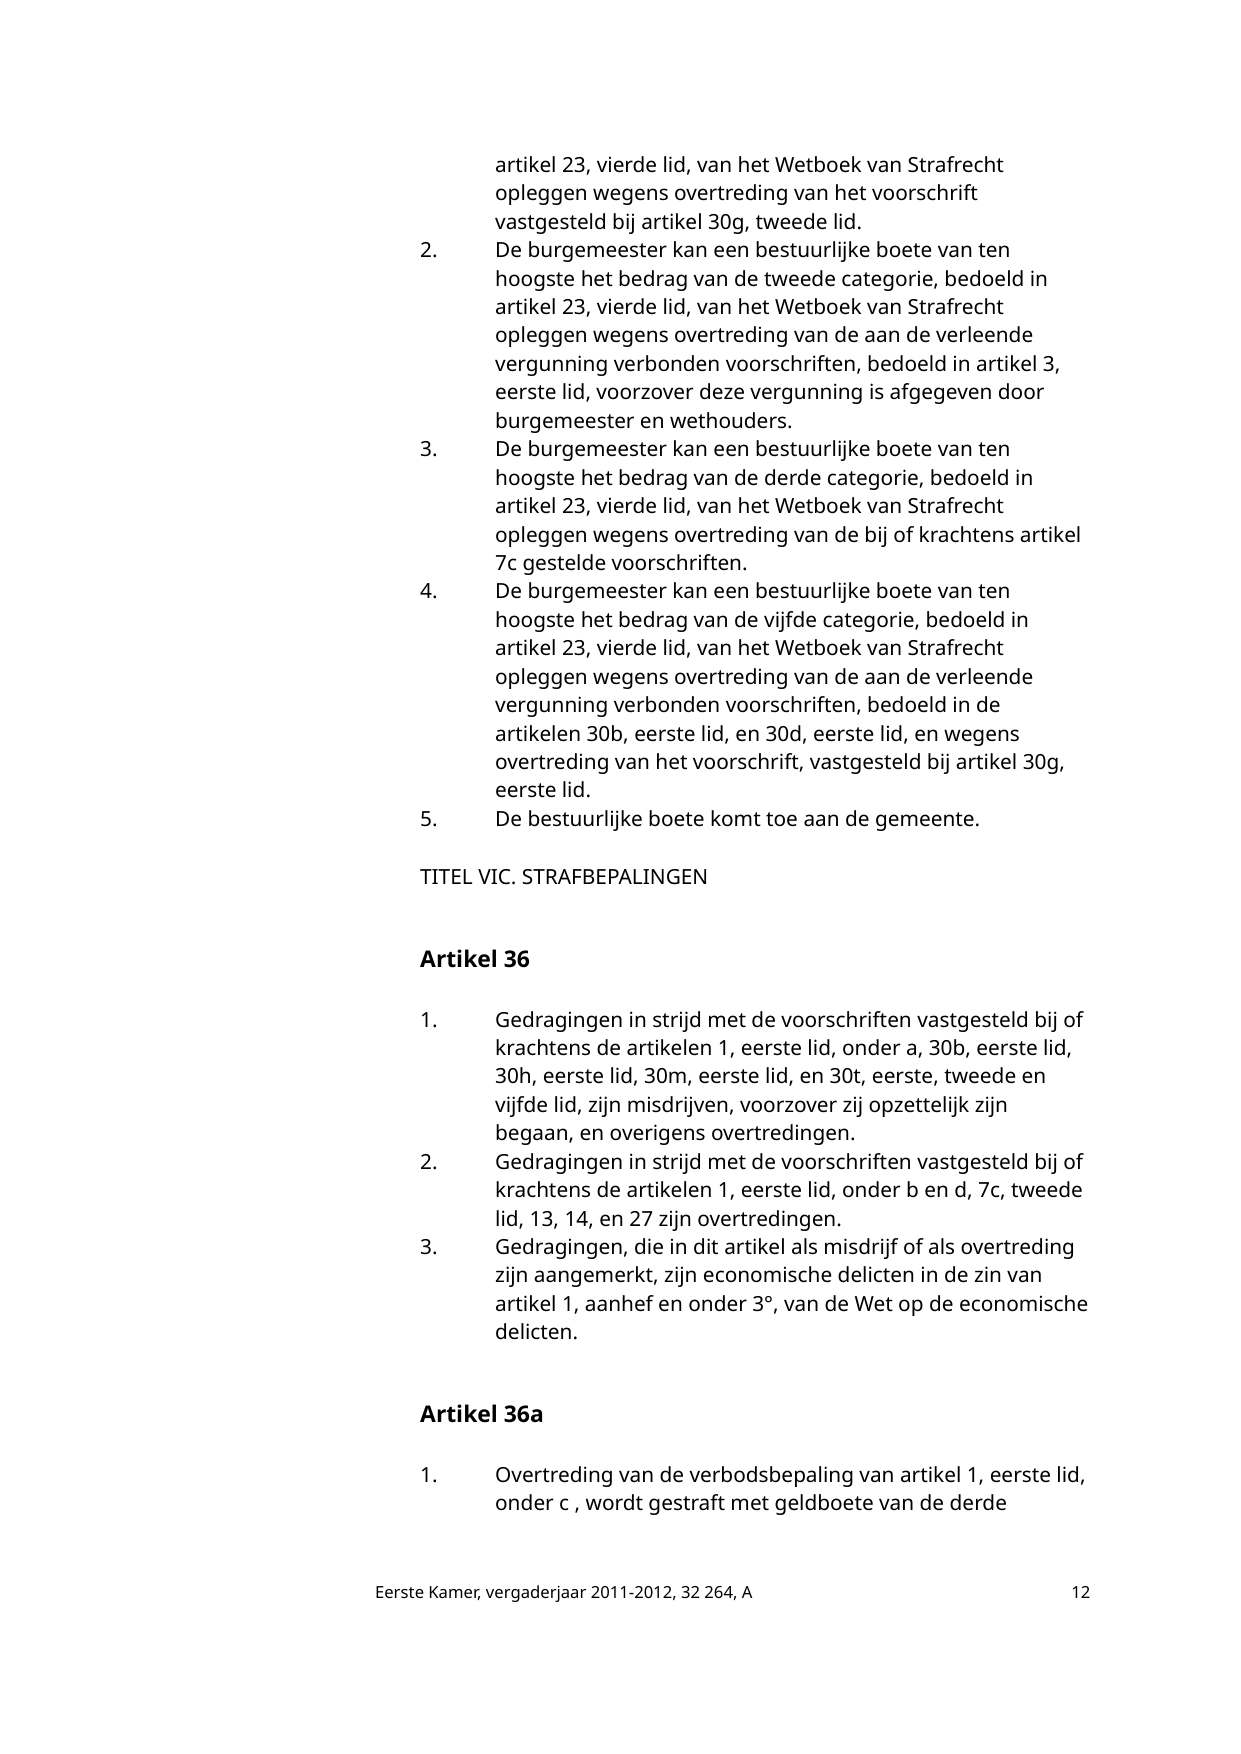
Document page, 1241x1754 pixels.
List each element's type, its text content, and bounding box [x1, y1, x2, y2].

list Gedragingen in strijd met de voorschriften vastgesteld bij of krachtens de artikelen 1, eerste lid, onder a, 30b, eerste lid, 30h, eerste lid, 30m, eerste lid, en 30t, eerste, tweede en vijfde lid, zijn misdrijven, voorzover zij opzettelijk zijn begaan, en overigens overtredingen. [420, 1005, 1090, 1147]
list De burgemeester kan een bestuurlijke boete van ten hoogste het bedrag van de derde categorie, bedoeld in artikel 23, vierde lid, van het Wetboek van Strafrecht opleggen wegens overtreding van de bij of krachtens artikel 7c gestelde voorschriften. [420, 434, 1090, 577]
list De bestuurlijke boete komt toe aan de gemeente. [420, 804, 1090, 832]
list artikel 23, vierde lid, van het Wetboek van Strafrecht opleggen wegens overtreding van het voorschrift vastgesteld bij artikel 30g, tweede lid. [420, 150, 1090, 235]
list De burgemeester kan een bestuurlijke boete van ten hoogste het bedrag van de vijfde categorie, bedoeld in artikel 23, vierde lid, van het Wetboek van Strafrecht opleggen wegens overtreding van de aan de verleende vergunning verbonden voorschriften, bedoeld in de artikelen 30b, eerste lid, en 30d, eerste lid, en wegens overtreding van het voorschrift, vastgesteld bij artikel 30g, eerste lid. [420, 577, 1090, 804]
list De burgemeester kan een bestuurlijke boete van ten hoogste het bedrag van de tweede categorie, bedoeld in artikel 23, vierde lid, van het Wetboek van Strafrecht opleggen wegens overtreding van de aan de verleende vergunning verbonden voorschriften, bedoeld in artikel 3, eerste lid, voorzover deze vergunning is afgegeven door burgemeester en wethouders. [420, 235, 1090, 434]
subtitle Artikel 36a [420, 1398, 1090, 1430]
list Gedragingen, die in dit artikel als misdrijf of als overtreding zijn aangemerkt, zijn economische delicten in de zin van artikel 1, aanhef en onder 3°, van de Wet op de economische delicten. [420, 1232, 1090, 1346]
subtitle Artikel 36 [420, 943, 1090, 975]
subtitle TITEL VIC. STRAFBEPALINGEN [420, 862, 1090, 891]
list Gedragingen in strijd met de voorschriften vastgesteld bij of krachtens de artikelen 1, eerste lid, onder b en d, 7c, tweede lid, 13, 14, en 27 zijn overtredingen. [420, 1147, 1090, 1232]
list Overtreding van de verbodsbepaling van artikel 1, eerste lid, onder c , wordt gestraft met geldboete van de derde [420, 1460, 1090, 1517]
